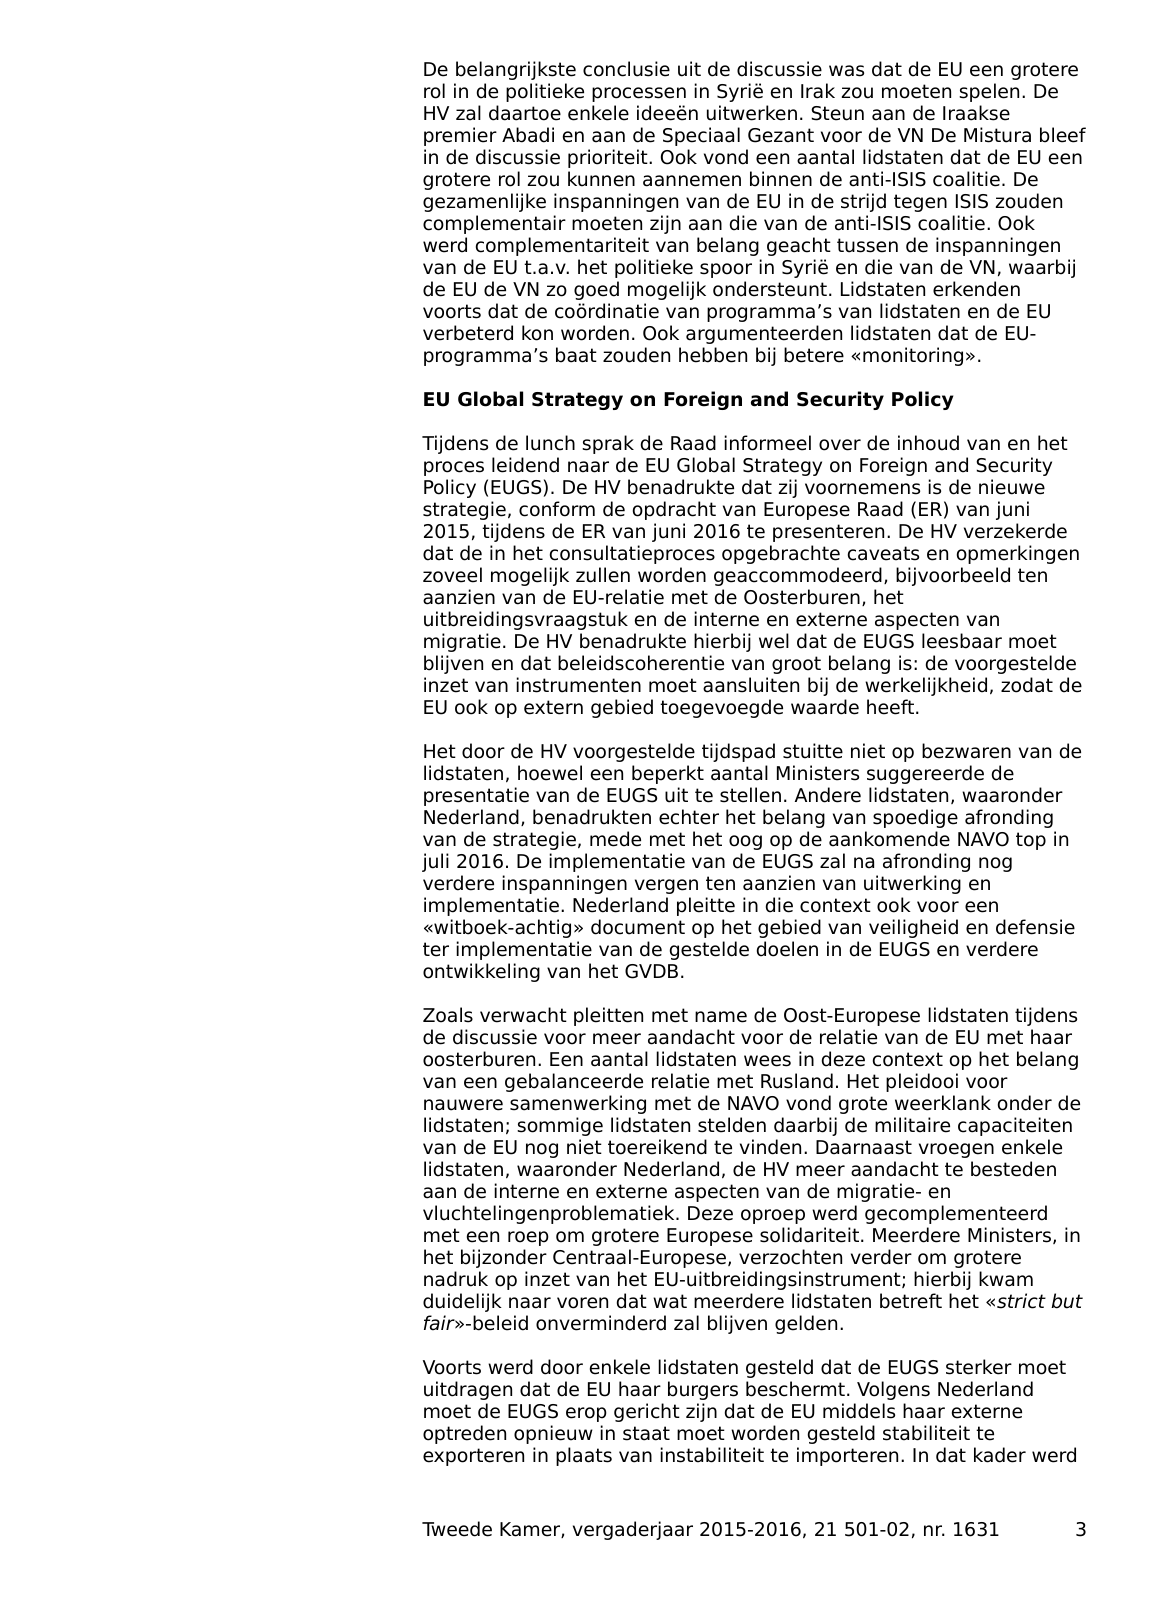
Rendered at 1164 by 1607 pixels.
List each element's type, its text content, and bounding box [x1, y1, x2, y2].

subtitle EU Global Strategy on Foreign and Security Policy [422, 389, 1087, 411]
text Zoals verwacht pleitten met name de Oost-Europese lidstaten tijdens de discussie voor meer aandacht voor de relatie van de EU met haar oosterburen. Een aantal lidstaten wees in deze context op het belang van een gebalanceerde relatie met Rusland. Het pleidooi voor nauwere samenwerking met de NAVO vond grote weerklank onder de lidstaten; sommige lidstaten stelden daarbij de militaire capaciteiten van de EU nog niet toereikend te vinden. Daarnaast vroegen enkele lidstaten, waaronder Nederland, de HV meer aandacht te besteden aan de interne en externe aspecten van de migratie- en vluchtelingenproblematiek. Deze oproep werd gecomplementeerd met een roep om grotere Europese solidariteit. Meerdere Ministers, in het bijzonder Centraal-Europese, verzochten verder om grotere nadruk op inzet van het EU-uitbreidingsinstrument; hierbij kwam duidelijk naar voren dat wat meerdere lidstaten betreft het «strict but fair»-beleid onverminderd zal blijven gelden. [422, 1005, 1087, 1335]
text Tijdens de lunch sprak de Raad informeel over de inhoud van en het proces leidend naar de EU Global Strategy on Foreign and Security Policy (EUGS). De HV benadrukte dat zij voornemens is de nieuwe strategie, conform de opdracht van Europese Raad (ER) van juni 2015, tijdens de ER van juni 2016 te presenteren. De HV verzekerde dat de in het consultatieproces opgebrachte caveats en opmerkingen zoveel mogelijk zullen worden geaccommodeerd, bijvoorbeeld ten aanzien van de EU-relatie met de Oosterburen, het uitbreidingsvraagstuk en de interne en externe aspecten van migratie. De HV benadrukte hierbij wel dat de EUGS leesbaar moet blijven en dat beleidscoherentie van groot belang is: de voorgestelde inzet van instrumenten moet aansluiten bij de werkelijkheid, zodat de EU ook op extern gebied toegevoegde waarde heeft. [422, 433, 1087, 719]
text Het door de HV voorgestelde tijdspad stuitte niet op bezwaren van de lidstaten, hoewel een beperkt aantal Ministers suggereerde de presentatie van de EUGS uit te stellen. Andere lidstaten, waaronder Nederland, benadrukten echter het belang van spoedige afronding van de strategie, mede met het oog op de aankomende NAVO top in juli 2016. De implementatie van de EUGS zal na afronding nog verdere inspanningen vergen ten aanzien van uitwerking en implementatie. Nederland pleitte in die context ook voor een «witboek-achtig» document op het gebied van veiligheid en defensie ter implementatie van de gestelde doelen in de EUGS en verdere ontwikkeling van het GVDB. [422, 741, 1087, 983]
text Voorts werd door enkele lidstaten gesteld dat de EUGS sterker moet uitdragen dat de EU haar burgers beschermt. Volgens Nederland moet de EUGS erop gericht zijn dat de EU middels haar externe optreden opnieuw in staat moet worden gesteld stabiliteit te exporteren in plaats van instabiliteit te importeren. In dat kader werd [422, 1357, 1087, 1467]
text De belangrijkste conclusie uit de discussie was dat de EU een grotere rol in de politieke processen in Syrië en Irak zou moeten spelen. De HV zal daartoe enkele ideeën uitwerken. Steun aan de Iraakse premier Abadi en aan de Speciaal Gezant voor de VN De Mistura bleef in de discussie prioriteit. Ook vond een aantal lidstaten dat de EU een grotere rol zou kunnen aannemen binnen de anti-ISIS coalitie. De gezamenlijke inspanningen van de EU in de strijd tegen ISIS zouden complementair moeten zijn aan die van de anti-ISIS coalitie. Ook werd complementariteit van belang geacht tussen de inspanningen van de EU t.a.v. het politieke spoor in Syrië en die van de VN, waarbij de EU de VN zo goed mogelijk ondersteunt. Lidstaten erkenden voorts dat de coördinatie van programma’s van lidstaten en de EU verbeterd kon worden. Ook argumenteerden lidstaten dat de EU-programma’s baat zouden hebben bij betere «monitoring». [422, 59, 1087, 367]
